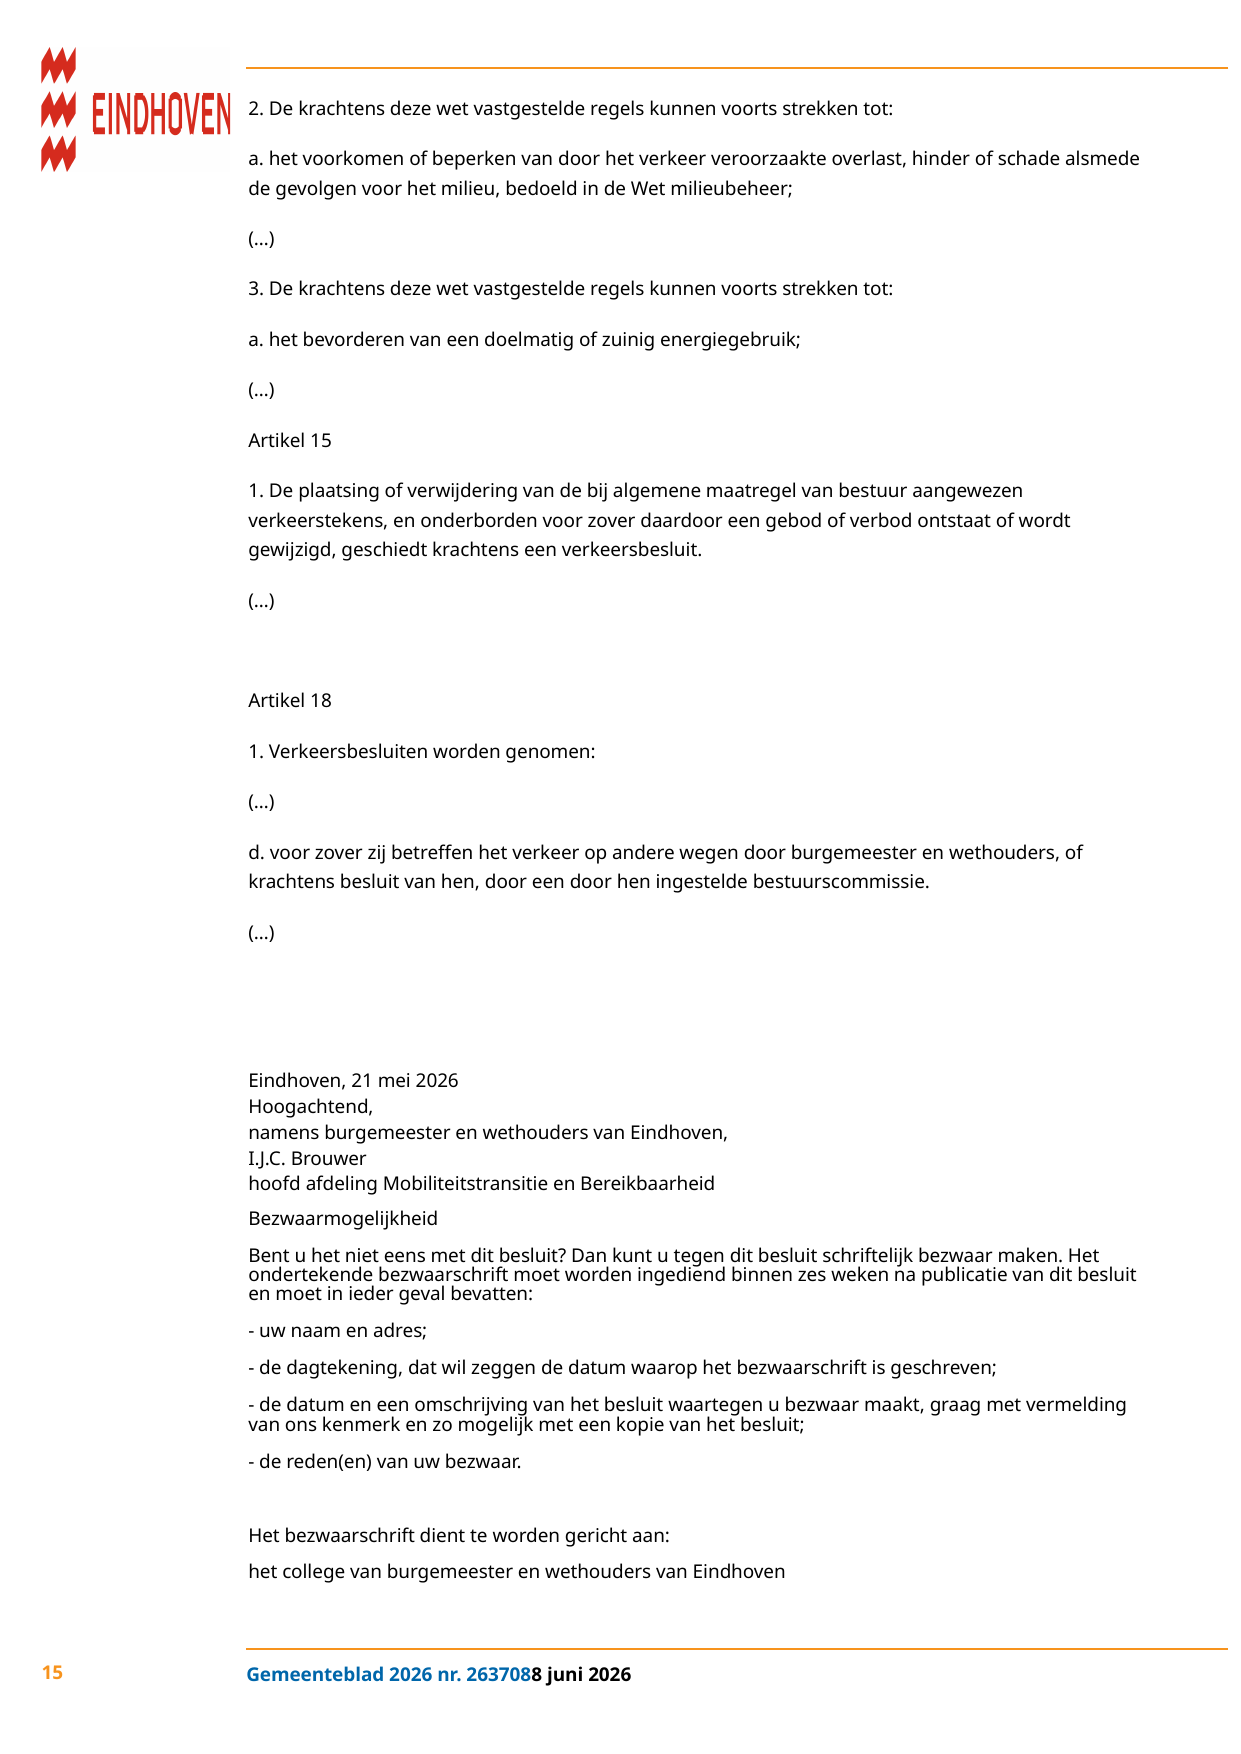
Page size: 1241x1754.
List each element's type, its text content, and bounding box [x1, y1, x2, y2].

text namens burgemeester en wethouders van Eindhoven, [248, 1119, 1152, 1145]
text d. voor zover zij betreffen het verkeer op andere wegen door burgemeester en wethouders, of krachtens besluit van hen, door een door hen ingestelde bestuurscommissie. [248, 839, 1152, 894]
text 1. Verkeersbesluiten worden genomen: [248, 738, 1152, 764]
text Het bezwaarschrift dient te worden gericht aan: [248, 1527, 1152, 1546]
text a. het voorkomen of beperken van door het verkeer veroorzaakte overlast, hinder of schade alsmede de gevolgen voor het milieu, bedoeld in de Wet milieubeheer; [248, 145, 1152, 201]
text hoofd afdeling Mobiliteitstransitie en Bereikbaarheid [248, 1171, 1152, 1196]
text (…) [248, 587, 1152, 613]
text Artikel 15 [248, 427, 1152, 453]
text Eindhoven, 21 mei 2026 [248, 1068, 1152, 1093]
text het college van burgemeester en wethouders van Eindhoven [248, 1563, 1152, 1583]
text 3. De krachtens deze wet vastgestelde regels kunnen voorts strekken tot: [248, 276, 1152, 301]
text - de dagtekening, dat wil zeggen de datum waarop het bezwaarschrift is geschreven; [248, 1359, 1152, 1379]
text (…) [248, 225, 1152, 251]
text - uw naam en adres; [248, 1322, 1152, 1342]
text Bent u het niet eens met dit besluit? Dan kunt u tegen dit besluit schriftelijk bezwaar maken. Het ondertekende bezwaarschrift moet worden ingediend binnen zes weken na publicatie van dit besluit en moet in ieder geval bevatten: [248, 1247, 1152, 1305]
text (…) [248, 788, 1152, 814]
text - de datum en een omschrijving van het besluit waartegen u bezwaar maakt, graag met vermelding van ons kenmerk en zo mogelijk met een kopie van het besluit; [248, 1396, 1152, 1435]
text - de reden(en) van uw bezwaar. [248, 1453, 1152, 1472]
text 2. De krachtens deze wet vastgestelde regels kunnen voorts strekken tot: [248, 95, 1152, 121]
text Bezwaarmogelijkheid [248, 1210, 1152, 1229]
text I.J.C. Brouwer [248, 1145, 1152, 1171]
text Hoogachtend, [248, 1093, 1152, 1119]
text a. het bevorderen van een doelmatig of zuinig energiegebruik; [248, 326, 1152, 352]
text 1. De plaatsing of verwijdering van de bij algemene maatregel van bestuur aangewezen verkeerstekens, en onderborden voor zover daardoor een gebod of verbod ontstaat of wordt gewijzigd, geschiedt krachtens een verkeersbesluit. [248, 477, 1152, 562]
text (…) [248, 919, 1152, 945]
picture [41, 47, 231, 172]
text Artikel 18 [248, 688, 1152, 713]
text (…) [248, 376, 1152, 402]
